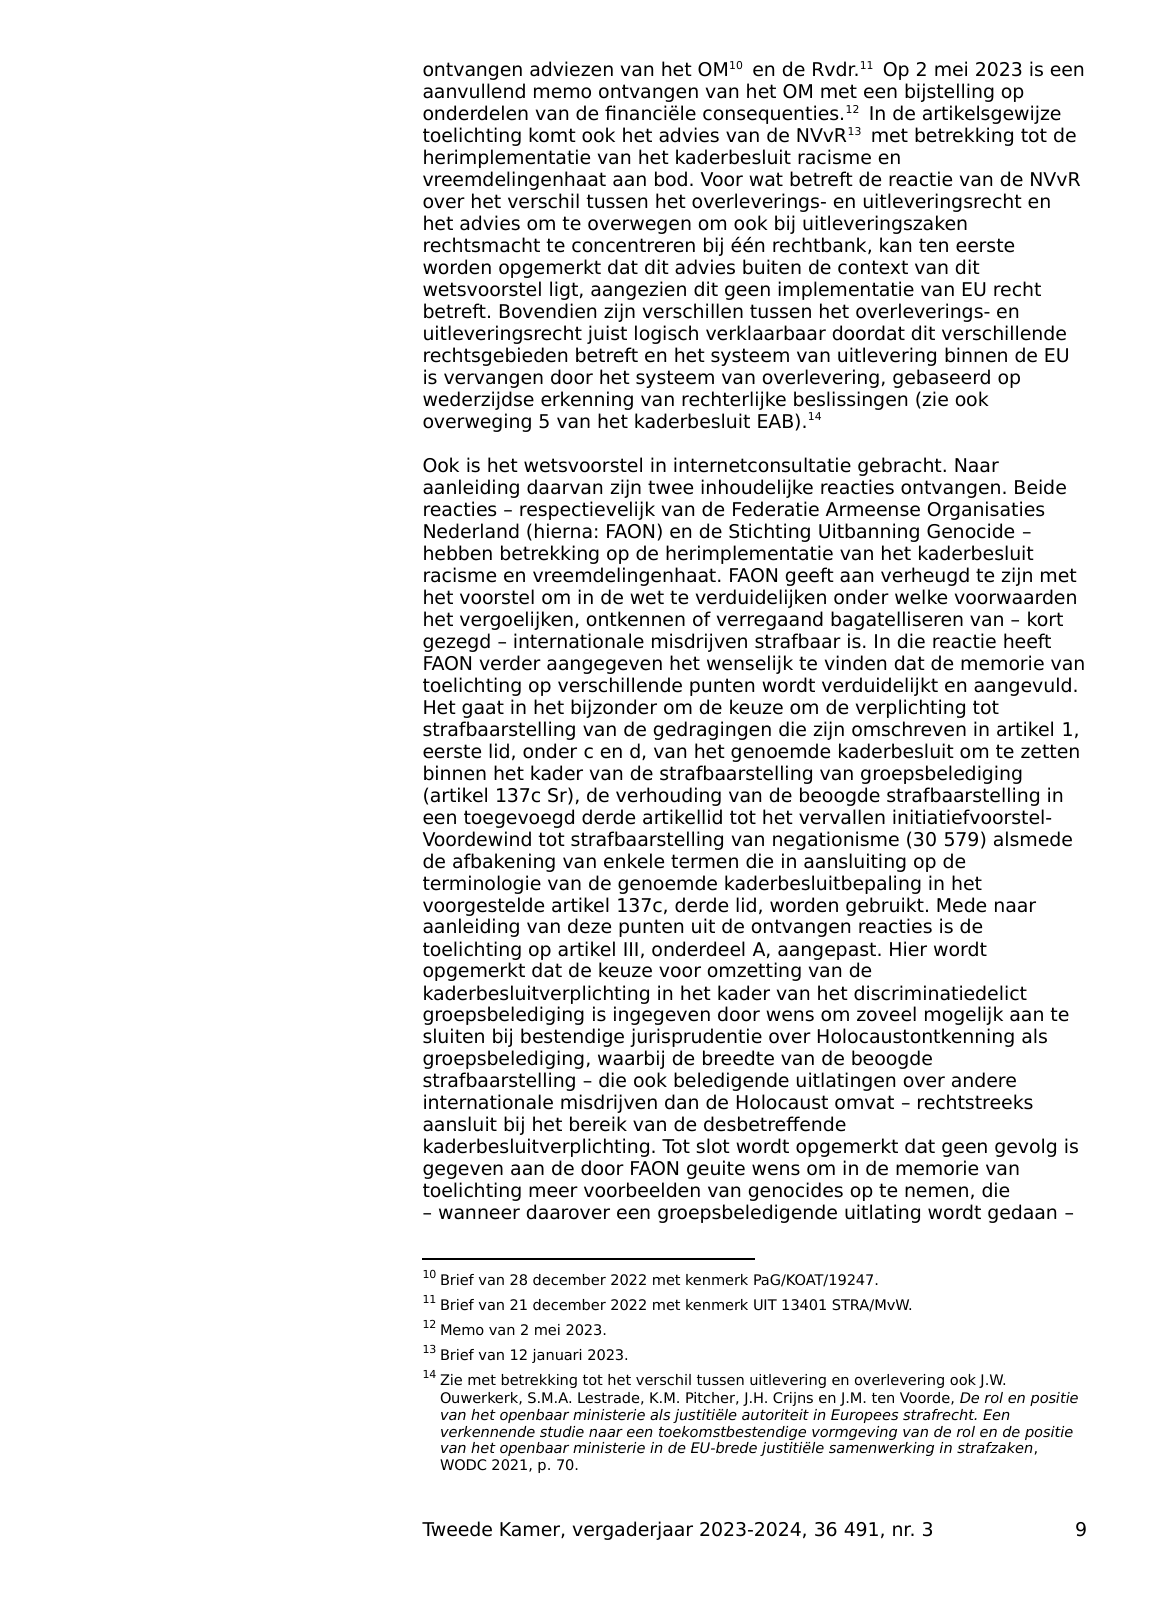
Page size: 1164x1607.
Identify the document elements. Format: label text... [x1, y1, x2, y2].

text Memo van 2 mei 2023. [422, 1318, 1087, 1340]
text Brief van 28 december 2022 met kenmerk PaG/KOAT/19247. [422, 1268, 1087, 1290]
text Brief van 21 december 2022 met kenmerk UIT 13401 STRA/MvW. [422, 1293, 1087, 1315]
text ontvangen adviezen van het OM en de Rvdr. Op 2 mei 2023 is een aanvullend memo ontvangen van het OM met een bijstelling op onderdelen van de financiële consequenties. In de artikelsgewijze toelichting komt ook het advies van de NVvR met betrekking tot de herimplementatie van het kaderbesluit racisme en vreemdelingenhaat aan bod. Voor wat betreft de reactie van de NVvR over het verschil tussen het overleverings- en uitleveringsrecht en het advies om te overwegen om ook bij uitleveringszaken rechtsmacht te concentreren bij één rechtbank, kan ten eerste worden opgemerkt dat dit advies buiten de context van dit wetsvoorstel ligt, aangezien dit geen implementatie van EU recht betreft. Bovendien zijn verschillen tussen het overleverings- en uitleveringsrecht juist logisch verklaarbaar doordat dit verschillende rechtsgebieden betreft en het systeem van uitlevering binnen de EU is vervangen door het systeem van overlevering, gebaseerd op wederzijdse erkenning van rechterlijke beslissingen (zie ook overweging 5 van het kaderbesluit EAB). [422, 59, 1087, 433]
text Ook is het wetsvoorstel in internetconsultatie gebracht. Naar aanleiding daarvan zijn twee inhoudelijke reacties ontvangen. Beide reacties – respectievelijk van de Federatie Armeense Organisaties Nederland (hierna: FAON) en de Stichting Uitbanning Genocide – hebben betrekking op de herimplementatie van het kaderbesluit racisme en vreemdelingenhaat. FAON geeft aan verheugd te zijn met het voorstel om in de wet te verduidelijken onder welke voorwaarden het vergoelijken, ontkennen of verregaand bagatelliseren van – kort gezegd – internationale misdrijven strafbaar is. In die reactie heeft FAON verder aangegeven het wenselijk te vinden dat de memorie van toelichting op verschillende punten wordt verduidelijkt en aangevuld. Het gaat in het bijzonder om de keuze om de verplichting tot strafbaarstelling van de gedragingen die zijn omschreven in artikel 1, eerste lid, onder c en d, van het genoemde kaderbesluit om te zetten binnen het kader van de strafbaarstelling van groepsbelediging (artikel 137c Sr), de verhouding van de beoogde strafbaarstelling in een toegevoegd derde artikellid tot het vervallen initiatiefvoorstel-Voordewind tot strafbaarstelling van negationisme (30 579) alsmede de afbakening van enkele termen die in aansluiting op de terminologie van de genoemde kaderbesluitbepaling in het voorgestelde artikel 137c, derde lid, worden gebruikt. Mede naar aanleiding van deze punten uit de ontvangen reacties is de toelichting op artikel III, onderdeel A, aangepast. Hier wordt opgemerkt dat de keuze voor omzetting van de kaderbesluitverplichting in het kader van het discriminatiedelict groepsbelediging is ingegeven door wens om zoveel mogelijk aan te sluiten bij bestendige jurisprudentie over Holocaustontkenning als groepsbelediging, waarbij de breedte van de beoogde strafbaarstelling – die ook beledigende uitlatingen over andere internationale misdrijven dan de Holocaust omvat – rechtstreeks aansluit bij het bereik van de desbetreffende kaderbesluitverplichting. Tot slot wordt opgemerkt dat geen gevolg is gegeven aan de door FAON geuite wens om in de memorie van toelichting meer voorbeelden van genocides op te nemen, die – wanneer daarover een groepsbeledigende uitlating wordt gedaan – [422, 455, 1087, 1224]
text Brief van 12 januari 2023. [422, 1343, 1087, 1365]
text Zie met betrekking tot het verschil tussen uitlevering en overlevering ook J.W. Ouwerkerk, S.M.A. Lestrade, K.M. Pitcher, J.H. Crijns en J.M. ten Voorde, De rol en positie van het openbaar ministerie als justitiële autoriteit in Europees strafrecht. Een verkennende studie naar een toekomstbestendige vormgeving van de rol en de positie van het openbaar ministerie in de EU-brede justitiële samenwerking in strafzaken, WODC 2021, p. 70. [422, 1368, 1087, 1474]
